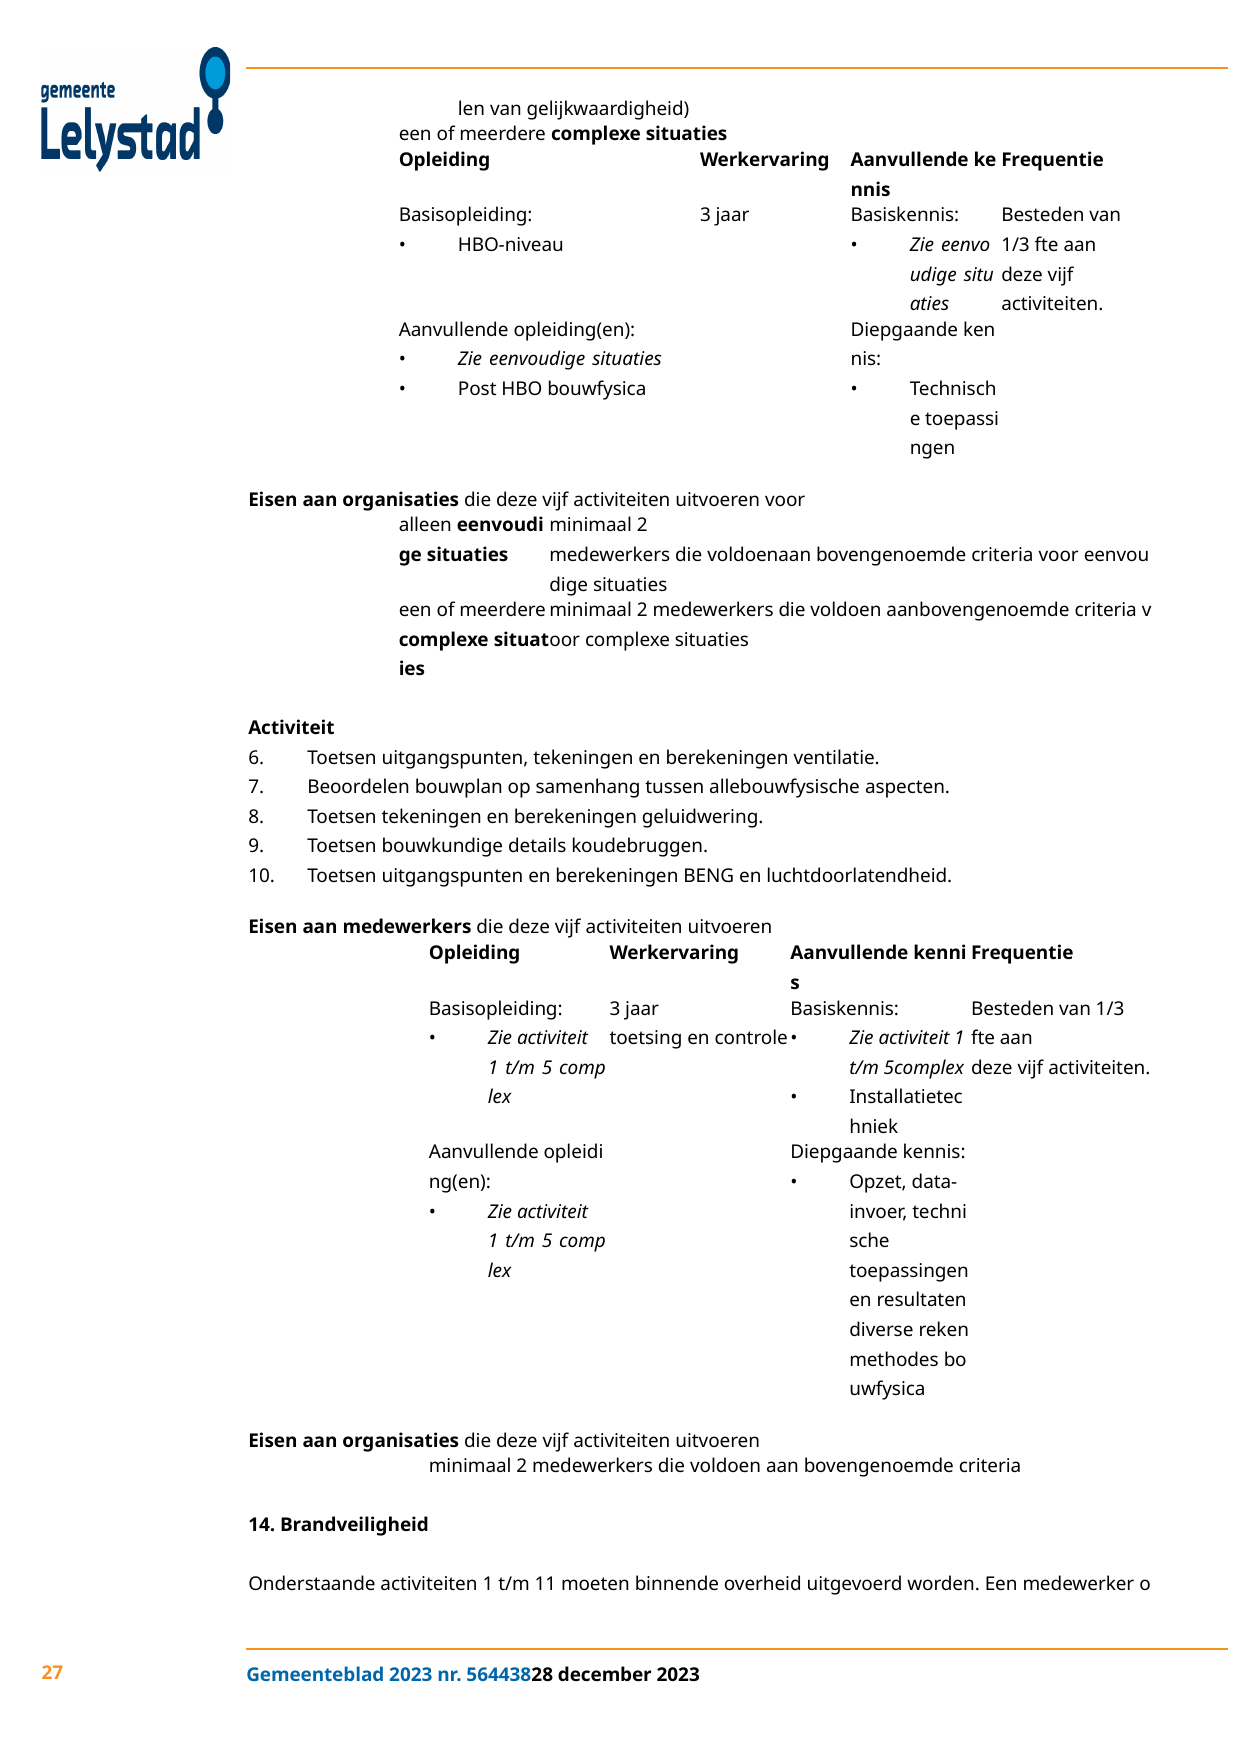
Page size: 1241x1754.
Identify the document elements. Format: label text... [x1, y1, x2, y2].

table_cell Basisopleiding: Zie activiteit 1 t/m 5 complex [429, 995, 609, 1139]
table_cell Basiskennis: Zie activiteit 1 t/m 5complex Installatietechniek [790, 995, 971, 1139]
table_cell een of meerdere complexe situaties [399, 596, 549, 681]
table_cell [248, 1401, 1152, 1427]
table_cell Besteden van 1/3 fte aan deze vijf activiteiten. [1001, 202, 1152, 460]
table_cell Aanvullende opleiding(en): Zie activiteit 1 t/m 5 complex [429, 1139, 609, 1401]
table_cell Eisen aan medewerkers die deze vijf activiteiten uitvoeren [248, 914, 1152, 939]
table_cell Basisopleiding: HBO-niveau [399, 202, 700, 316]
table_cell len van gelijkwaardigheid) [399, 95, 700, 121]
picture [41, 47, 231, 172]
table_cell alleen eenvoudige situaties [399, 512, 549, 596]
table_cell Frequentie [1001, 146, 1152, 202]
table_cell [248, 460, 1152, 486]
table_cell minimaal 2 medewerkers die voldoen aan bovengenoemde criteria [429, 1453, 1152, 1478]
table_cell Werkervaring [700, 146, 850, 202]
table_cell een of meerdere complexe situaties [399, 121, 1152, 146]
table_cell Opleiding [399, 146, 700, 202]
table_cell 3 jaar toetsing en controle [609, 995, 790, 1401]
table_cell [248, 939, 429, 1401]
table_cell [700, 95, 850, 121]
table_cell [248, 95, 398, 460]
table_cell [248, 888, 1152, 914]
table_cell [248, 512, 398, 681]
table_cell Eisen aan organisaties die deze vijf activiteiten uitvoeren voor [248, 486, 1152, 512]
table_cell Basiskennis: Zie eenvoudige situaties [850, 202, 1001, 316]
table_cell 3 jaar [700, 202, 850, 460]
table_cell [248, 1453, 429, 1478]
table_cell Diepgaande kennis: Opzet, data-invoer, technische toepassingen en resultaten diverse rekenmethodes bouwfysica [790, 1139, 971, 1401]
table_header Activiteit Toetsen uitgangspunten, tekeningen en berekeningen ventilatie. Beoordelen bouwplan op samenhang tussen allebouwfysische aspecten. Toetsen tekeningen en berekeningen geluidwering. Toetsen bouwkundige details koudebruggen. Toetsen uitgangspunten en berekeningen BENG en luchtdoorlatendheid. [248, 714, 1152, 888]
table_cell Frequentie [971, 939, 1152, 995]
table_cell Opleiding [429, 939, 609, 995]
table_cell Aanvullende opleiding(en): Zie eenvoudige situaties Post HBO bouwfysica [399, 316, 700, 460]
table_cell Aanvullende kennis [790, 939, 971, 995]
table_cell Werkervaring [609, 939, 790, 995]
table_header Onderstaande activiteiten 1 t/m 11 moeten binnende overheid uitgevoerd worden. Een medewerker o [248, 1570, 1152, 1596]
table_cell minimaal 2 medewerkers die voldoen aanbovengenoemde criteria voor complexe situaties [549, 596, 1152, 681]
table_cell [850, 95, 1001, 121]
table_cell minimaal 2 medewerkers die voldoenaan bovengenoemde criteria voor eenvoudige situaties [549, 512, 1152, 596]
table_cell Eisen aan organisaties die deze vijf activiteiten uitvoeren [248, 1427, 1152, 1453]
table_cell Aanvullende kennis [850, 146, 1001, 202]
table_cell Diepgaande kennis: Technische toepassingen [850, 316, 1001, 460]
table_cell Besteden van 1/3 fte aan deze vijf activiteiten. [971, 995, 1152, 1401]
table_cell [1001, 95, 1152, 121]
text 14. Brandveiligheid [248, 1511, 1152, 1537]
